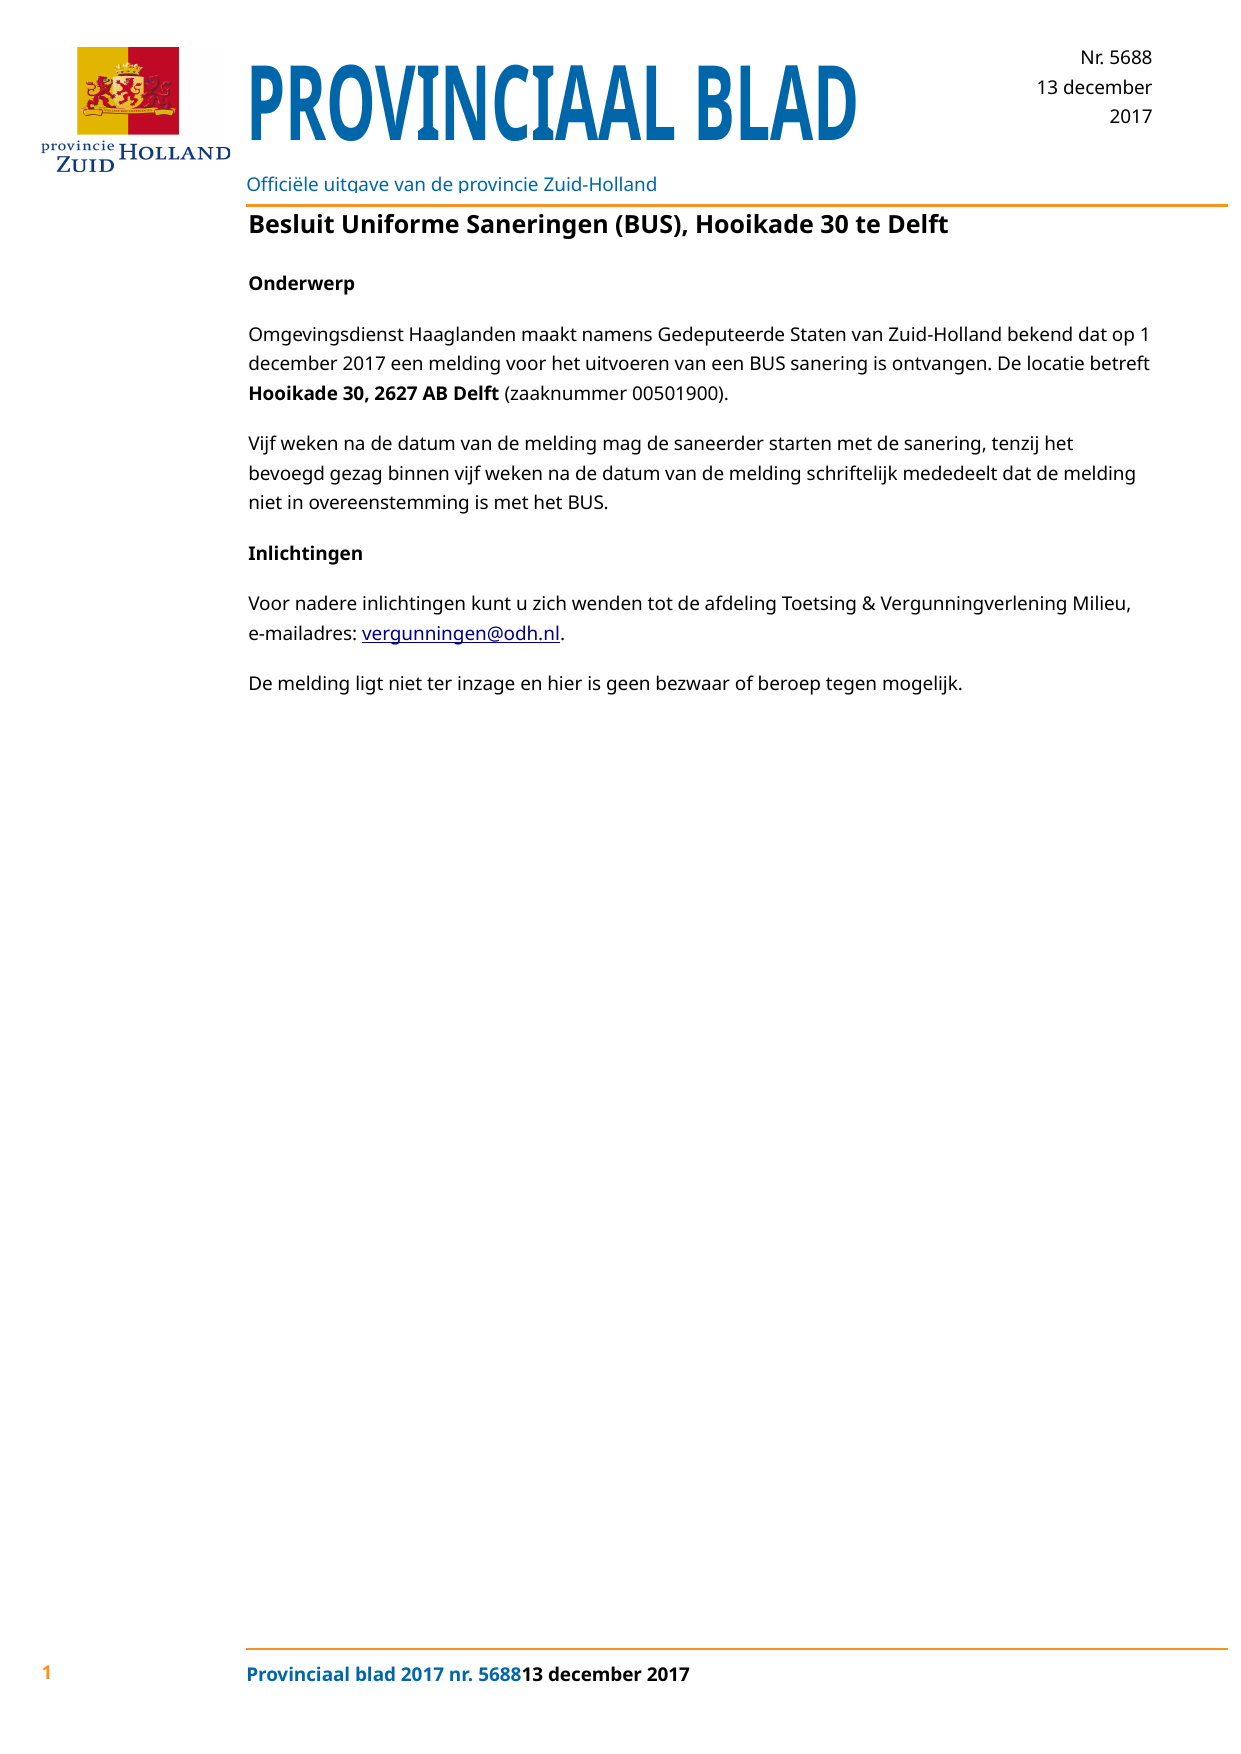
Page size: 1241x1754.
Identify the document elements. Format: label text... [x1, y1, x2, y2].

text Onderwerp [248, 270, 1152, 296]
text Omgevingsdienst Haaglanden maakt namens Gedeputeerde Staten van Zuid-Holland bekend dat op 1 december 2017 een melding voor het uitvoeren van een BUS sanering is ontvangen. De locatie betreft Hooikade 30, 2627 AB Delft (zaaknummer 00501900). [248, 321, 1152, 406]
text Vijf weken na de datum van de melding mag de saneerder starten met de sanering, tenzij het bevoegd gezag binnen vijf weken na de datum van de melding schriftelijk mededeelt dat de melding niet in overeenstemming is met het BUS. [248, 430, 1152, 515]
text Inlichtingen [248, 540, 1152, 566]
picture [41, 47, 231, 172]
text Voor nadere inlichtingen kunt u zich wenden tot de afdeling Toetsing & Vergunningverlening Milieu, e-mailadres: vergunningen@odh.nl. [248, 590, 1152, 646]
text De melding ligt niet ter inzage en hier is geen bezwaar of beroep tegen mogelijk. [248, 670, 1152, 696]
text Besluit Uniforme Saneringen (BUS), Hooikade 30 te Delft [248, 207, 1152, 241]
